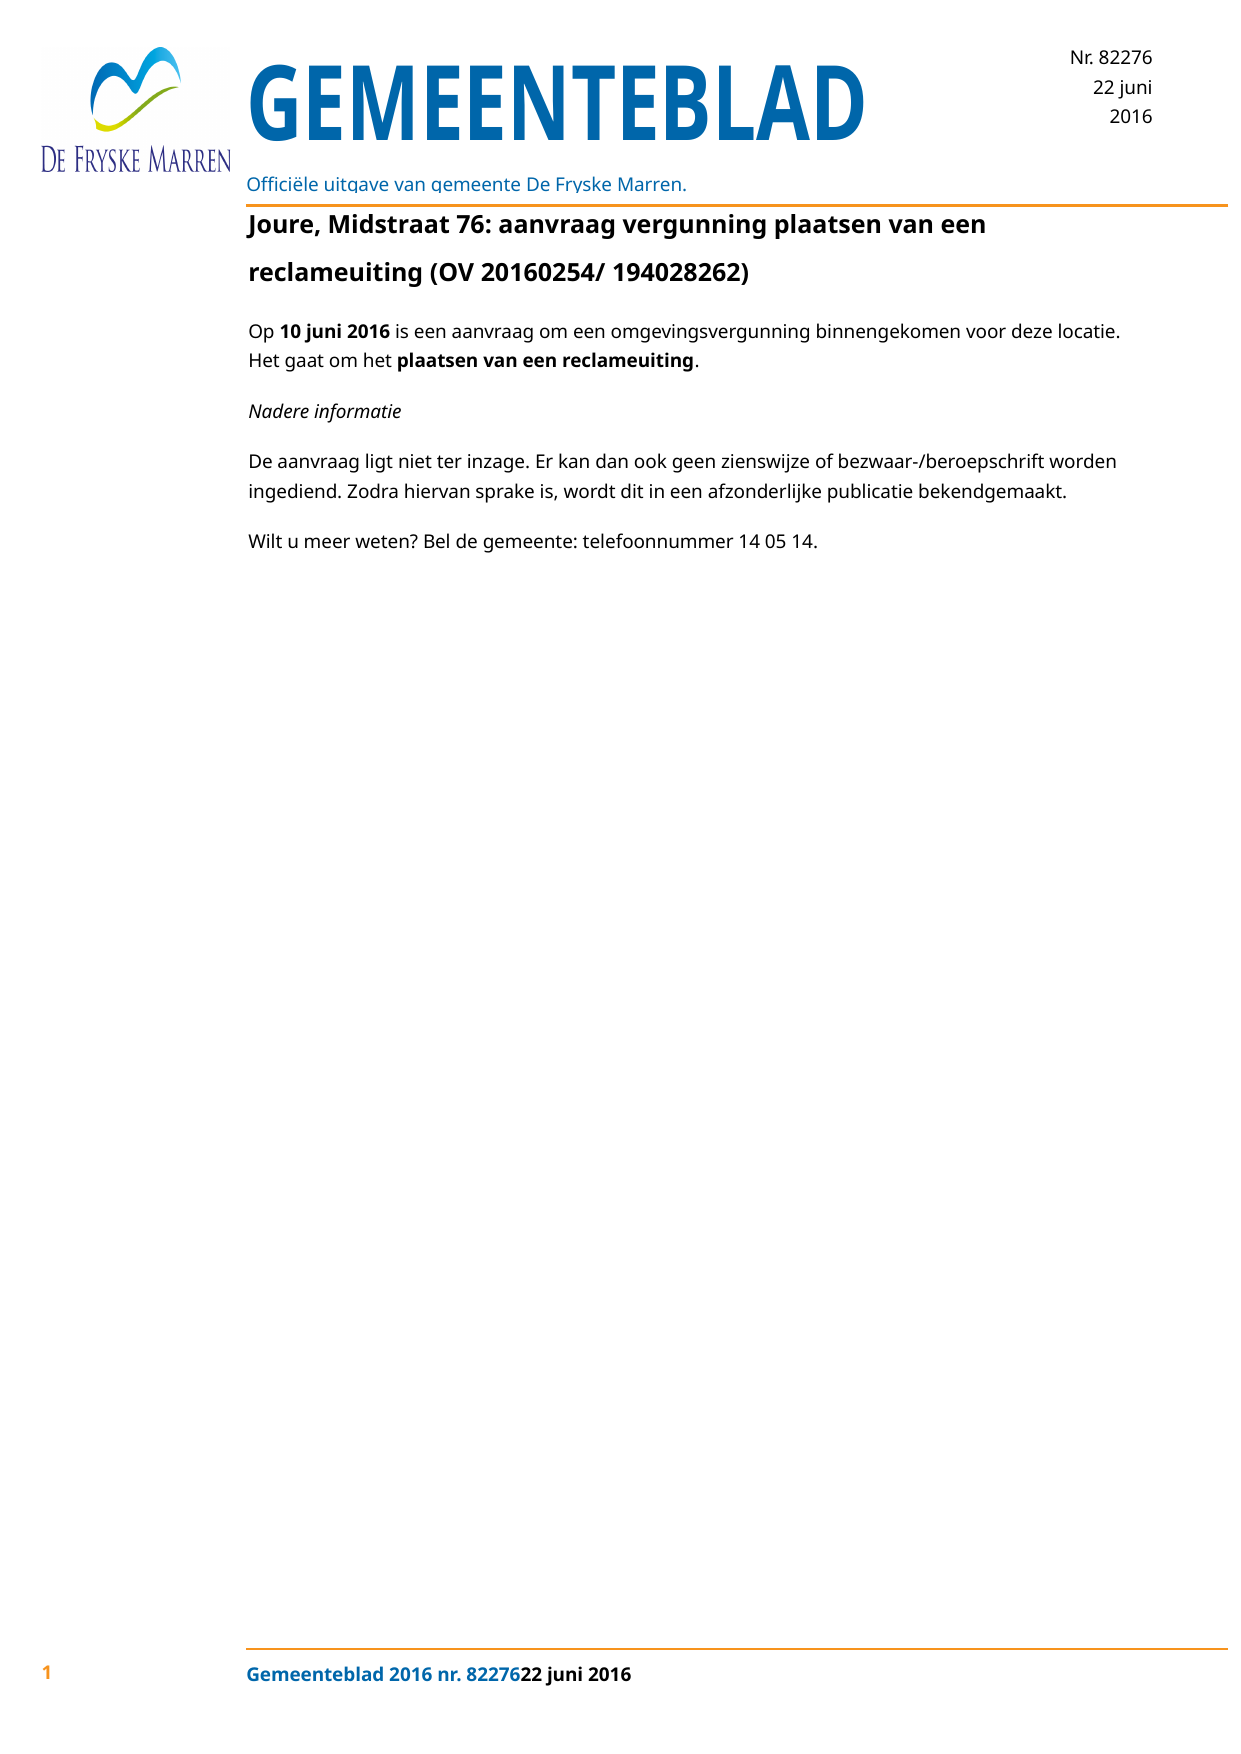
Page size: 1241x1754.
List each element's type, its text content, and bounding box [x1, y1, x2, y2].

picture [41, 47, 231, 172]
text Joure, Midstraat 76: aanvraag vergunning plaatsen van een reclameuiting (OV 20160254/ 194028262) [248, 207, 1152, 288]
text Nadere informatie [248, 398, 1152, 424]
text Wilt u meer weten? Bel de gemeente: telefoonnummer 14 05 14. [248, 528, 1152, 554]
text De aanvraag ligt niet ter inzage. Er kan dan ook geen zienswijze of bezwaar-/beroepschrift worden ingediend. Zodra hiervan sprake is, wordt dit in een afzonderlijke publicatie bekendgemaakt. [248, 448, 1152, 504]
text Op 10 juni 2016 is een aanvraag om een omgevingsvergunning binnengekomen voor deze locatie. Het gaat om het plaatsen van een reclameuiting. [248, 318, 1152, 373]
